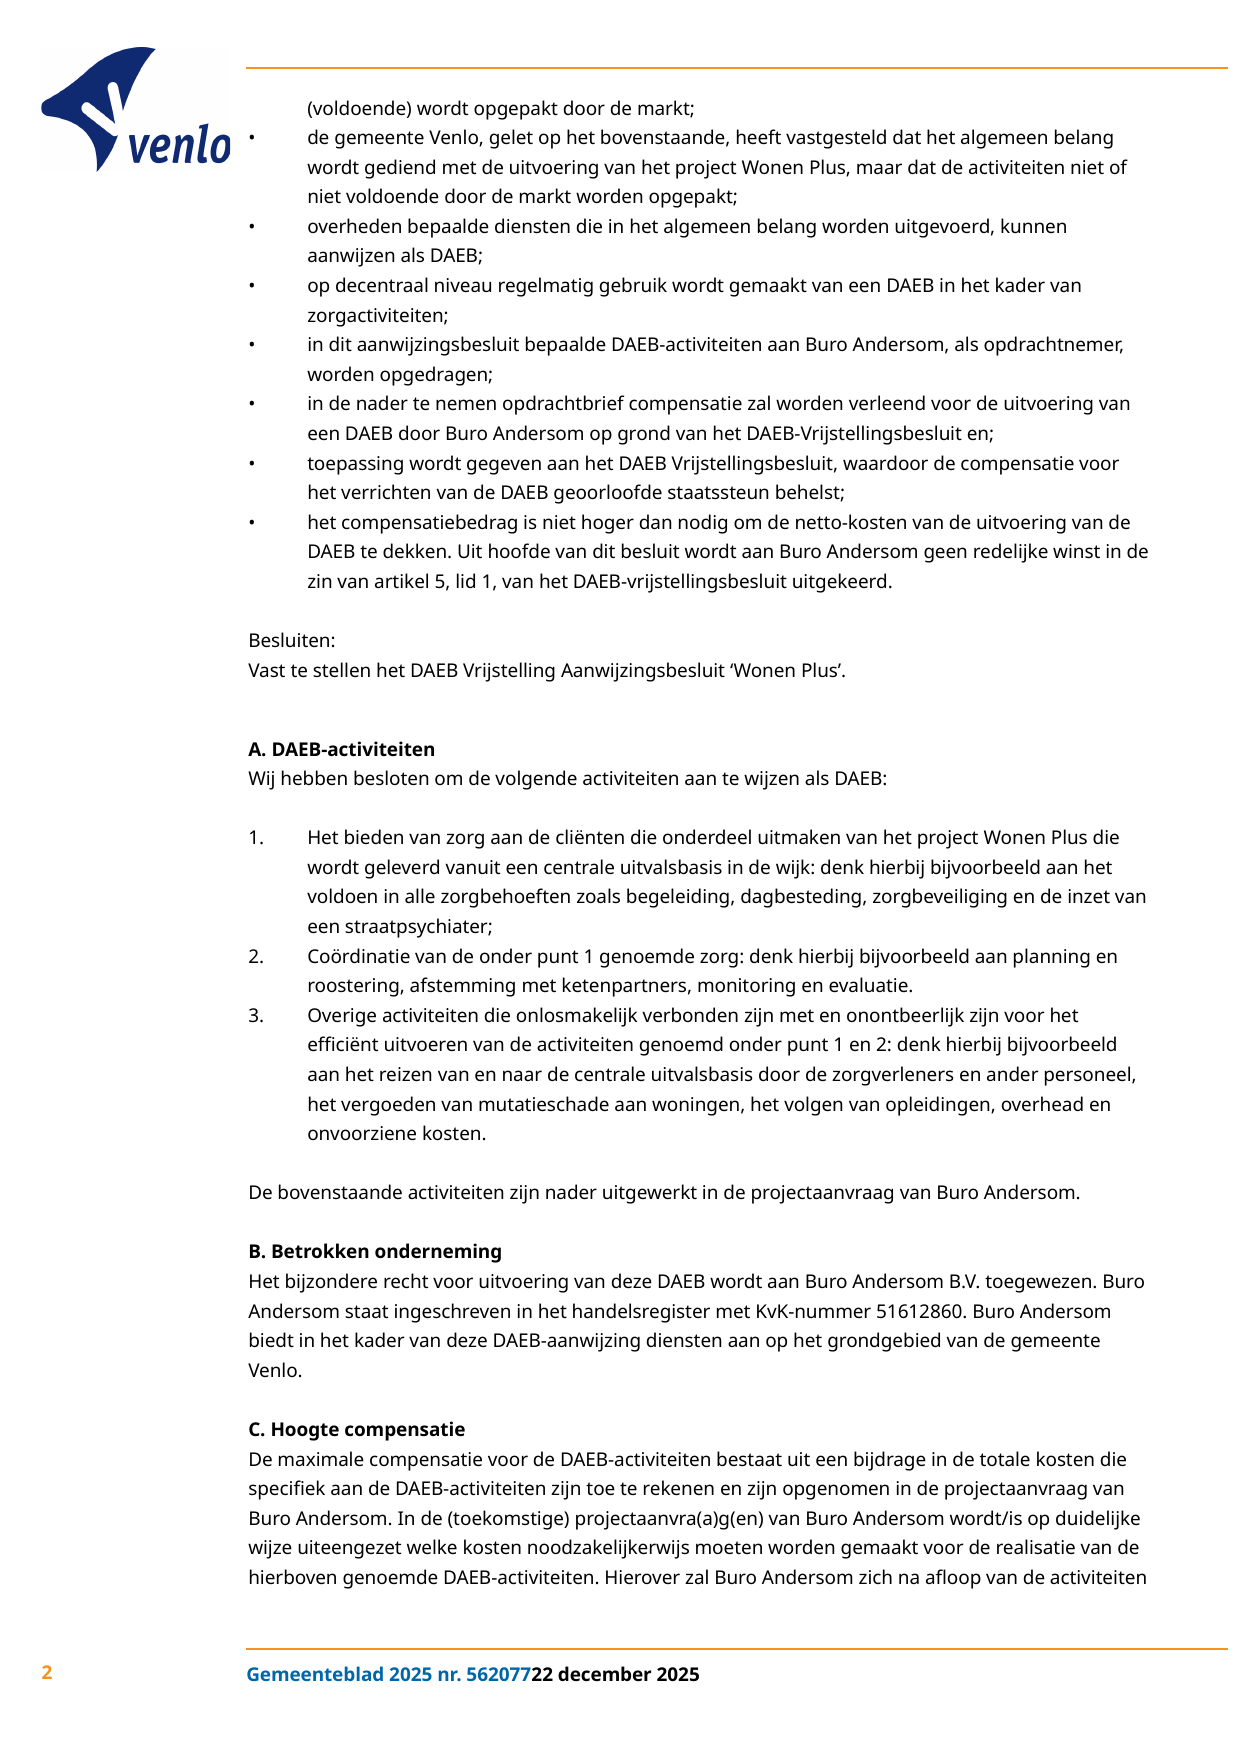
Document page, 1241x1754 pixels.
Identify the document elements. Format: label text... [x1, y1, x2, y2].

list op decentraal niveau regelmatig gebruik wordt gemaakt van een DAEB in het kader van zorgactiviteiten; [248, 272, 1152, 328]
list (voldoende) wordt opgepakt door de markt; [248, 95, 1152, 121]
text De bovenstaande activiteiten zijn nader uitgewerkt in de projectaanvraag van Buro Andersom. [248, 1179, 1152, 1205]
list het compensatiebedrag is niet hoger dan nodig om de netto-kosten van de uitvoering van de DAEB te dekken. Uit hoofde van dit besluit wordt aan Buro Andersom geen redelijke winst in de zin van artikel 5, lid 1, van het DAEB-vrijstellingsbesluit uitgekeerd. [248, 509, 1152, 594]
text Besluiten: [248, 627, 1152, 653]
text De maximale compensatie voor de DAEB-activiteiten bestaat uit een bijdrage in de totale kosten die specifiek aan de DAEB-activiteiten zijn toe te rekenen en zijn opgenomen in de projectaanvraag van Buro Andersom. In de (toekomstige) projectaanvra(a)g(en) van Buro Andersom wordt/is op duidelijke wijze uiteengezet welke kosten noodzakelijkerwijs moeten worden gemaakt voor de realisatie van de hierboven genoemde DAEB-activiteiten. Hierover zal Buro Andersom zich na afloop van de activiteiten [248, 1446, 1152, 1590]
list Overige activiteiten die onlosmakelijk verbonden zijn met en onontbeerlijk zijn voor het efficiënt uitvoeren van de activiteiten genoemd onder punt 1 en 2: denk hierbij bijvoorbeeld aan het reizen van en naar de centrale uitvalsbasis door de zorgverleners en ander personeel, het vergoeden van mutatieschade aan woningen, het volgen van opleidingen, overhead en onvoorziene kosten. [248, 1002, 1152, 1146]
list toepassing wordt gegeven aan het DAEB Vrijstellingsbesluit, waardoor de compensatie voor het verrichten van de DAEB geoorloofde staatssteun behelst; [248, 450, 1152, 505]
text C. Hoogte compensatie [248, 1416, 1152, 1442]
list in dit aanwijzingsbesluit bepaalde DAEB-activiteiten aan Buro Andersom, als opdrachtnemer, worden opgedragen; [248, 331, 1152, 387]
list de gemeente Venlo, gelet op het bovenstaande, heeft vastgesteld dat het algemeen belang wordt gediend met de uitvoering van het project Wonen Plus, maar dat de activiteiten niet of niet voldoende door de markt worden opgepakt; [248, 124, 1152, 209]
picture [41, 47, 231, 172]
text Het bijzondere recht voor uitvoering van deze DAEB wordt aan Buro Andersom B.V. toegewezen. Buro Andersom staat ingeschreven in het handelsregister met KvK-nummer 51612860. Buro Andersom biedt in het kader van deze DAEB-aanwijzing diensten aan op het grondgebied van de gemeente Venlo. [248, 1268, 1152, 1383]
text B. Betrokken onderneming [248, 1239, 1152, 1264]
list overheden bepaalde diensten die in het algemeen belang worden uitgevoerd, kunnen aanwijzen als DAEB; [248, 213, 1152, 268]
list Coördinatie van de onder punt 1 genoemde zorg: denk hierbij bijvoorbeeld aan planning en roostering, afstemming met ketenpartners, monitoring en evaluatie. [248, 943, 1152, 998]
list in de nader te nemen opdrachtbrief compensatie zal worden verleend voor de uitvoering van een DAEB door Buro Andersom op grond van het DAEB-Vrijstellingsbesluit en; [248, 391, 1152, 446]
text A. DAEB-activiteiten [248, 736, 1152, 761]
text Wij hebben besloten om de volgende activiteiten aan te wijzen als DAEB: [248, 765, 1152, 791]
text Vast te stellen het DAEB Vrijstelling Aanwijzingsbesluit ‘Wonen Plus’. [248, 657, 1152, 683]
list Het bieden van zorg aan de cliënten die onderdeel uitmaken van het project Wonen Plus die wordt geleverd vanuit een centrale uitvalsbasis in de wijk: denk hierbij bijvoorbeeld aan het voldoen in alle zorgbehoeften zoals begeleiding, dagbesteding, zorgbeveiliging en de inzet van een straatpsychiater; [248, 824, 1152, 939]
